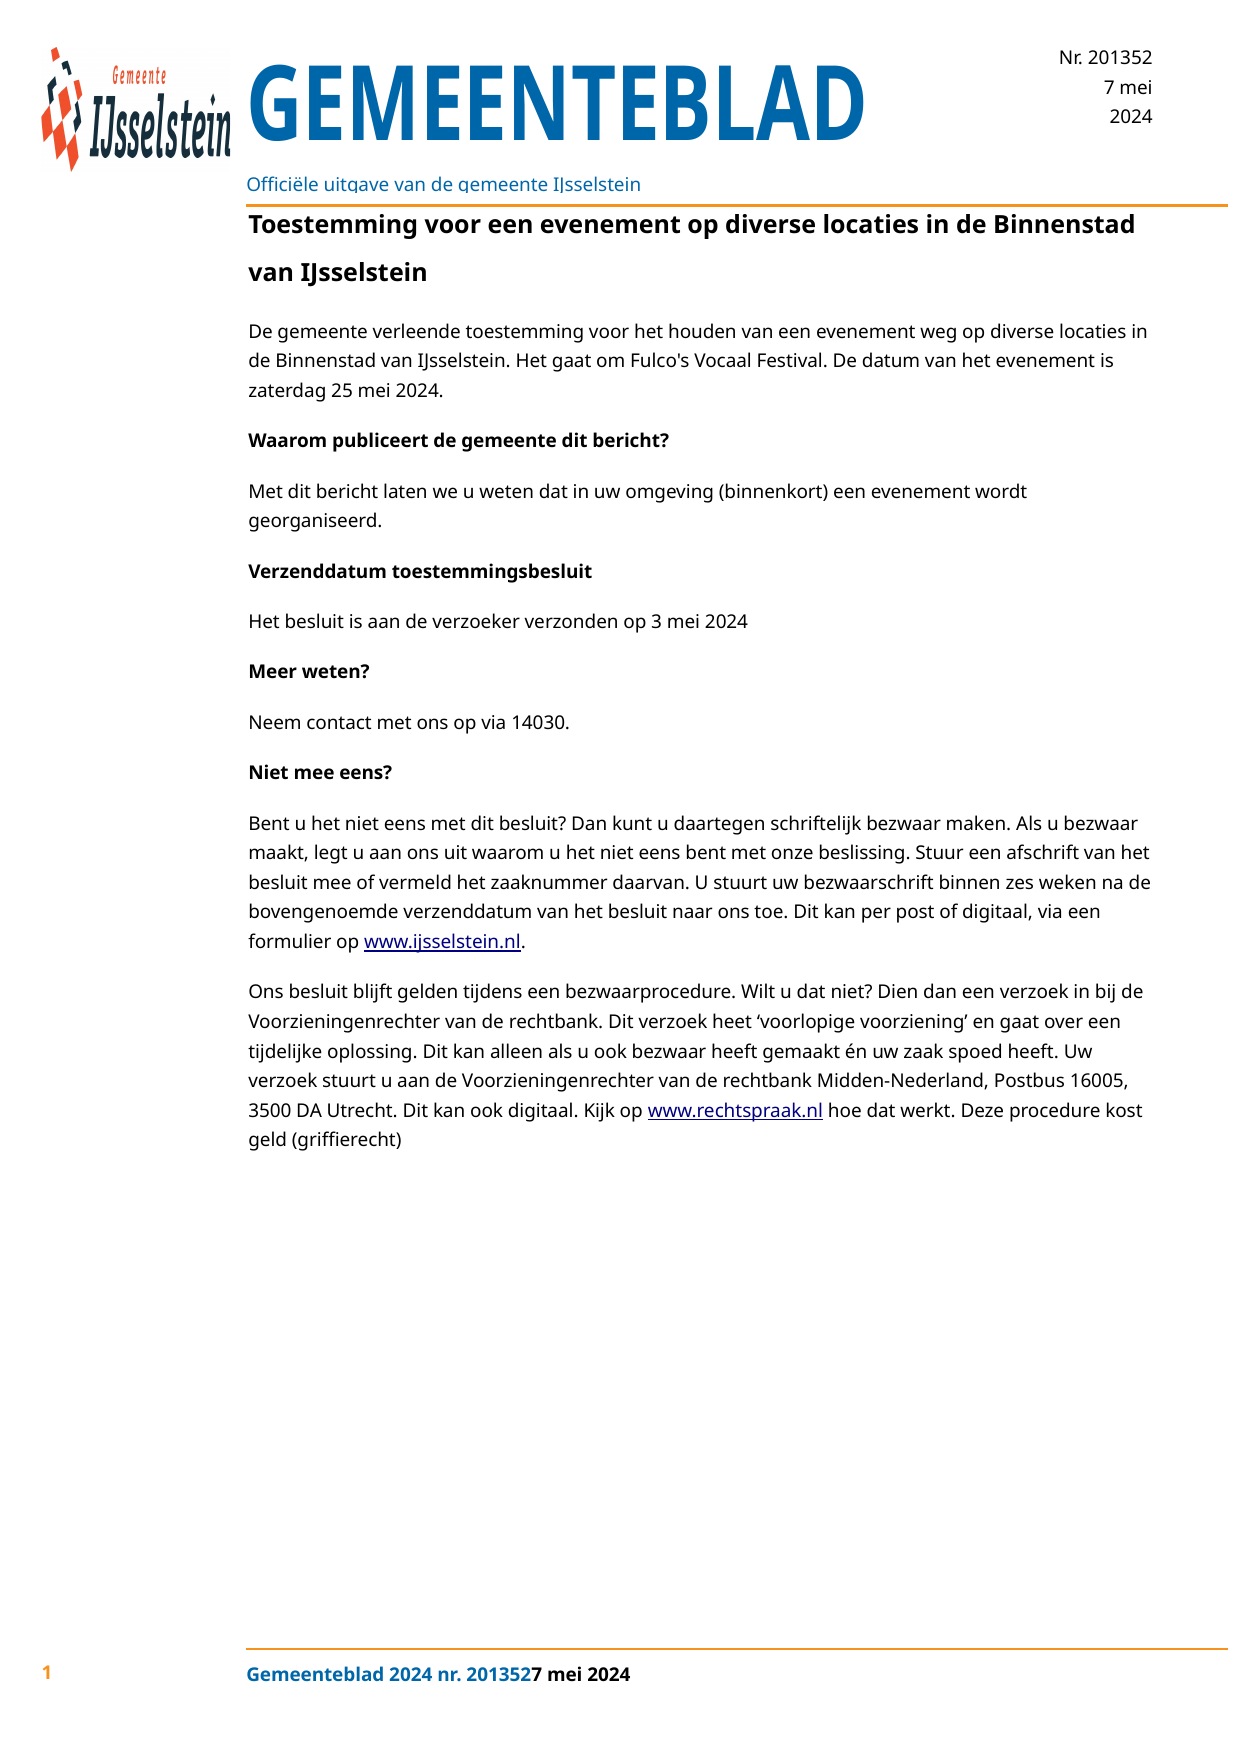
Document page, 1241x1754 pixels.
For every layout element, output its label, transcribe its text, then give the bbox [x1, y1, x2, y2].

picture [41, 47, 231, 172]
text Neem contact met ons op via 14030. [248, 709, 1152, 735]
text De gemeente verleende toestemming voor het houden van een evenement weg op diverse locaties in de Binnenstad van IJsselstein. Het gaat om Fulco's Vocaal Festival. De datum van het evenement is zaterdag 25 mei 2024. [248, 318, 1152, 403]
text Bent u het niet eens met dit besluit? Dan kunt u daartegen schriftelijk bezwaar maken. Als u bezwaar maakt, legt u aan ons uit waarom u het niet eens bent met onze beslissing. Stuur een afschrift van het besluit mee of vermeld het zaaknummer daarvan. U stuurt uw bezwaarschrift binnen zes weken na de bovengenoemde verzenddatum van het besluit naar ons toe. Dit kan per post of digitaal, via een formulier op www.ijsselstein.nl. [248, 810, 1152, 954]
text Niet mee eens? [248, 759, 1152, 785]
text Verzenddatum toestemmingsbesluit [248, 558, 1152, 584]
text Het besluit is aan de verzoeker verzonden op 3 mei 2024 [248, 608, 1152, 634]
text Waarom publiceert de gemeente dit bericht? [248, 427, 1152, 453]
text Met dit bericht laten we u weten dat in uw omgeving (binnenkort) een evenement wordt georganiseerd. [248, 478, 1152, 533]
text Ons besluit blijft gelden tijdens een bezwaarprocedure. Wilt u dat niet? Dien dan een verzoek in bij de Voorzieningenrechter van de rechtbank. Dit verzoek heet ‘voorlopige voorziening’ en gaat over een tijdelijke oplossing. Dit kan alleen als u ook bezwaar heeft gemaakt én uw zaak spoed heeft. Uw verzoek stuurt u aan de Voorzieningenrechter van de rechtbank Midden-Nederland, Postbus 16005, 3500 DA Utrecht. Dit kan ook digitaal. Kijk op www.rechtspraak.nl hoe dat werkt. Deze procedure kost geld (griffierecht) [248, 979, 1152, 1152]
text Meer weten? [248, 659, 1152, 684]
text Toestemming voor een evenement op diverse locaties in de Binnenstad van IJsselstein [248, 207, 1152, 288]
